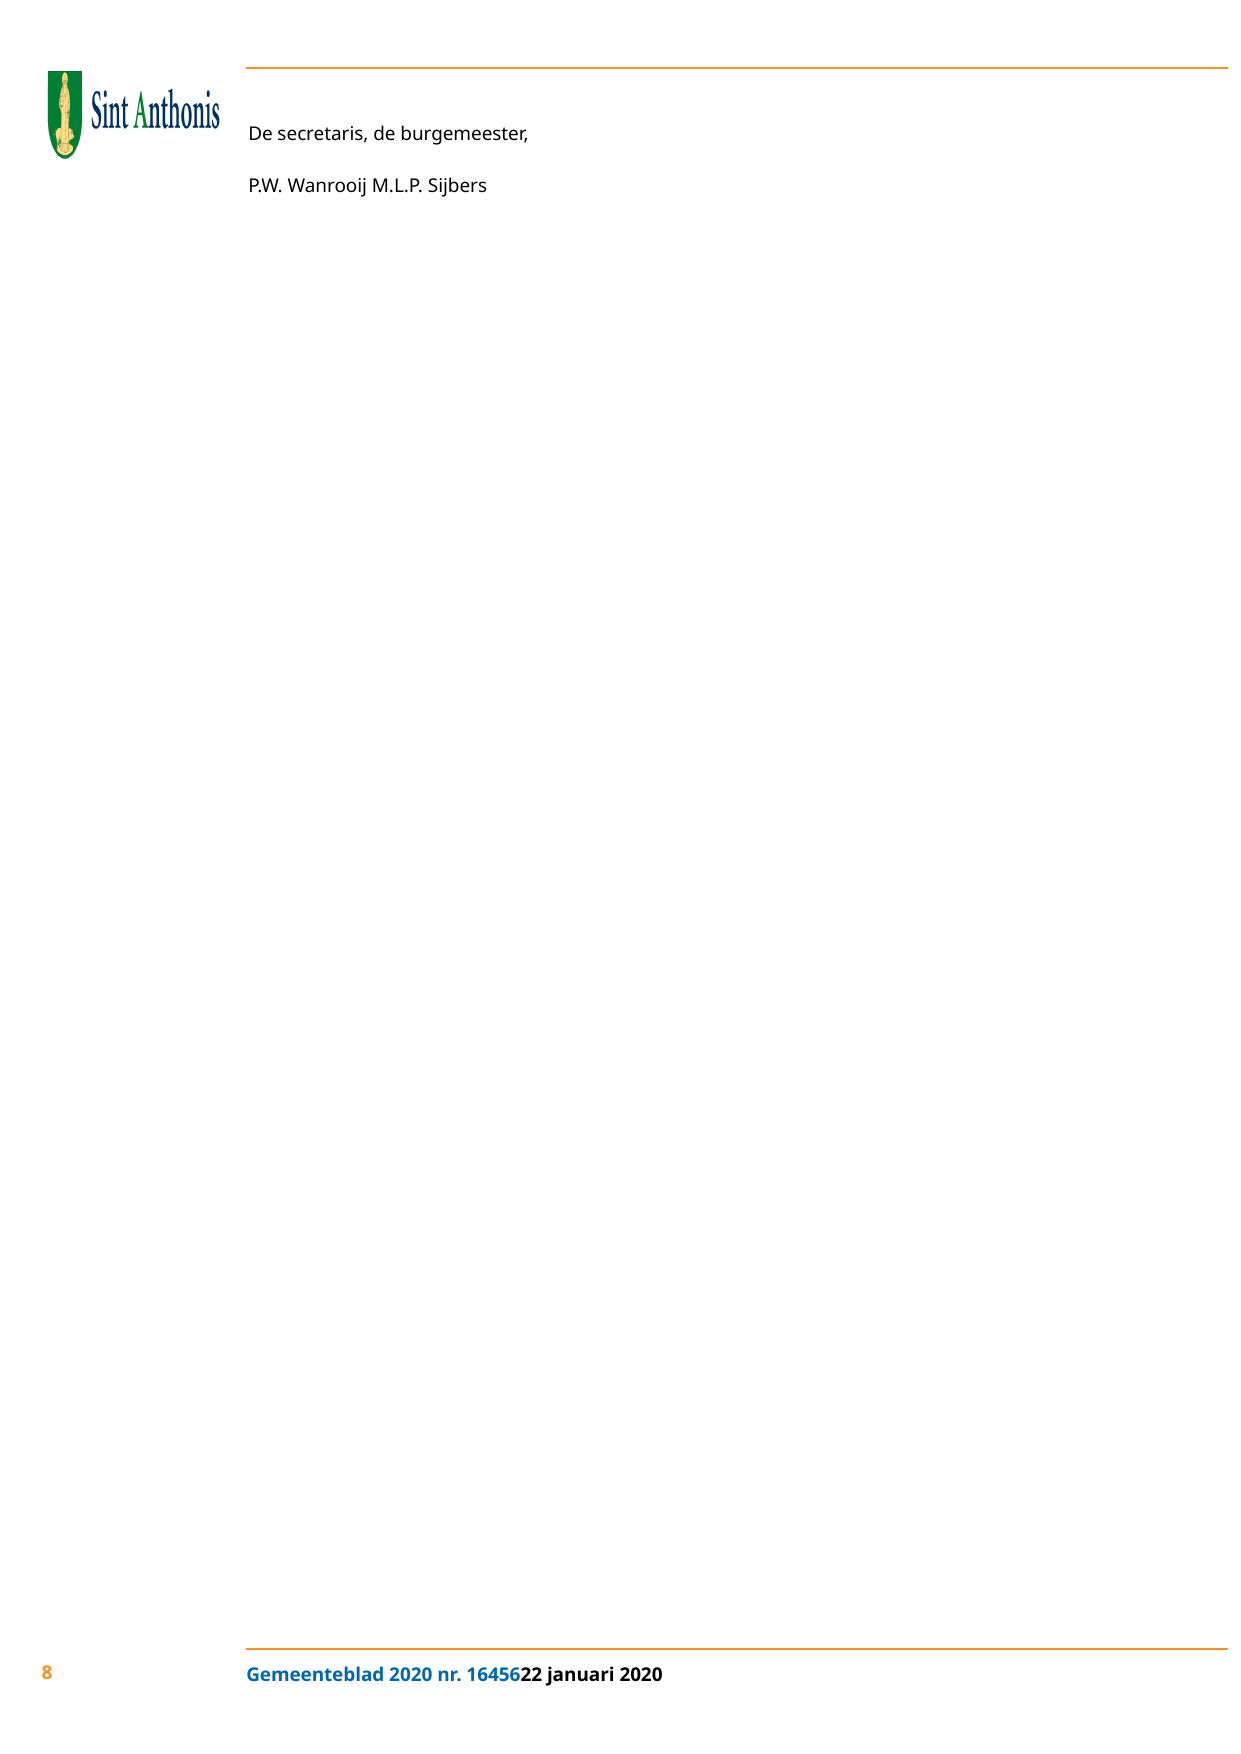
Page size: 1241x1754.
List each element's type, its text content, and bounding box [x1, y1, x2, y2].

text De secretaris, de burgemeester, [248, 121, 1152, 146]
text P.W. Wanrooij M.L.P. Sijbers [248, 172, 1152, 198]
picture [41, 47, 231, 172]
